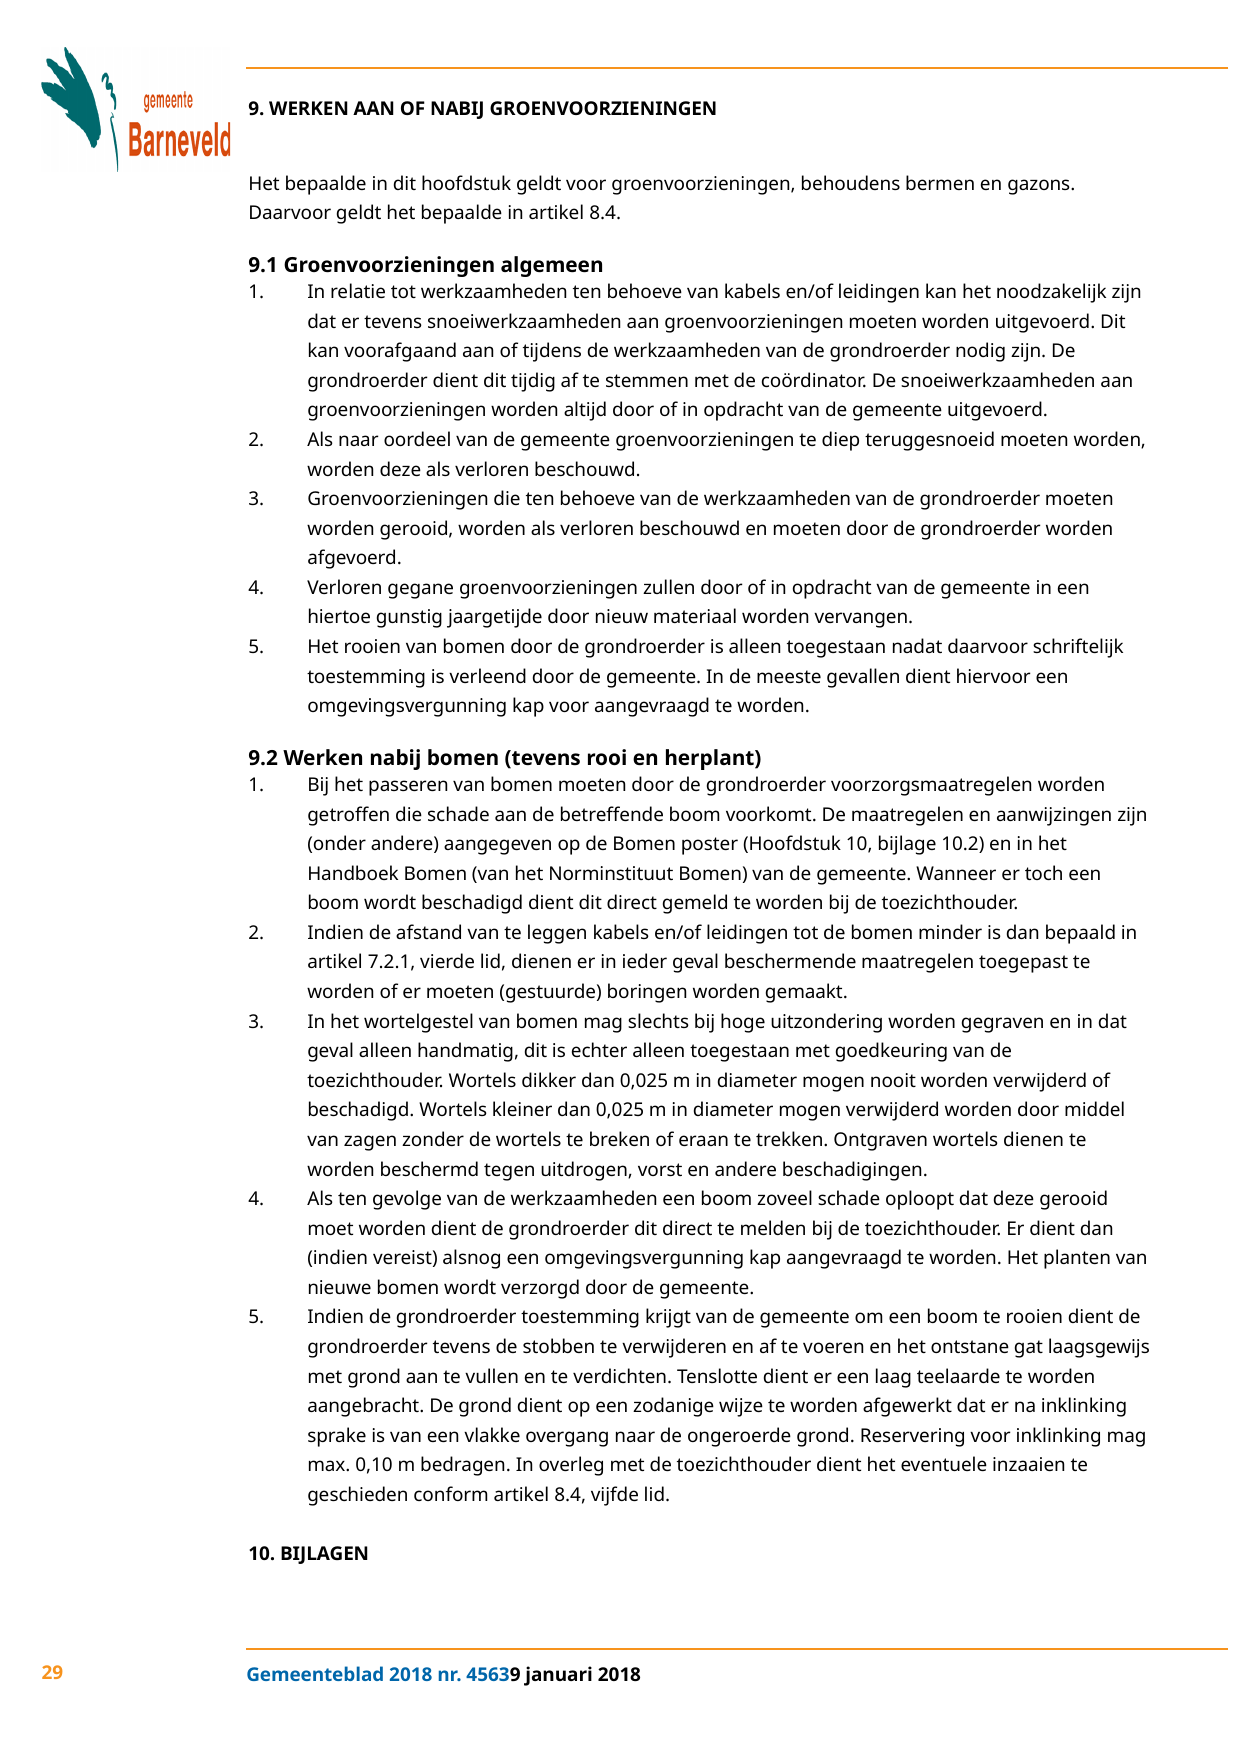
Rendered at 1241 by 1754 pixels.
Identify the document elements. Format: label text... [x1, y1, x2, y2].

list Verloren gegane groenvoorzieningen zullen door of in opdracht van de gemeente in een hiertoe gunstig jaargetijde door nieuw materiaal worden vervangen. [248, 574, 1152, 629]
picture [41, 47, 231, 172]
list Groenvoorzieningen die ten behoeve van de werkzaamheden van de grondroerder moeten worden gerooid, worden als verloren beschouwd en moeten door de grondroerder worden afgevoerd. [248, 485, 1152, 570]
text 10. BIJLAGEN [248, 1540, 1152, 1566]
list Bij het passeren van bomen moeten door de grondroerder voorzorgsmaatregelen worden getroffen die schade aan de betreffende boom voorkomt. De maatregelen en aanwijzingen zijn (onder andere) aangegeven op de Bomen poster (Hoofdstuk 10, bijlage 10.2) en in het Handboek Bomen (van het Norminstituut Bomen) van de gemeente. Wanneer er toch een boom wordt beschadigd dient dit direct gemeld te worden bij de toezichthouder. [248, 771, 1152, 915]
text 9. WERKEN AAN OF NABIJ GROENVOORZIENINGEN [248, 95, 1152, 121]
list Indien de afstand van te leggen kabels en/of leidingen tot de bomen minder is dan bepaald in artikel 7.2.1, vierde lid, dienen er in ieder geval beschermende maatregelen toegepast te worden of er moeten (gestuurde) boringen worden gemaakt. [248, 919, 1152, 1004]
text Daarvoor geldt het bepaalde in artikel 8.4. [248, 199, 1152, 225]
list In relatie tot werkzaamheden ten behoeve van kabels en/of leidingen kan het noodzakelijk zijn dat er tevens snoeiwerkzaamheden aan groenvoorzieningen moeten worden uitgevoerd. Dit kan voorafgaand aan of tijdens de werkzaamheden van de grondroerder nodig zijn. De grondroerder dient dit tijdig af te stemmen met de coördinator. De snoeiwerkzaamheden aan groenvoorzieningen worden altijd door of in opdracht van de gemeente uitgevoerd. [248, 278, 1152, 422]
text Het bepaalde in dit hoofdstuk geldt voor groenvoorzieningen, behoudens bermen en gazons. [248, 170, 1152, 196]
list Indien de grondroerder toestemming krijgt van de gemeente om een boom te rooien dient de grondroerder tevens de stobben te verwijderen en af te voeren en het ontstane gat laagsgewijs met grond aan te vullen en te verdichten. Tenslotte dient er een laag teelaarde te worden aangebracht. De grond dient op een zodanige wijze te worden afgewerkt dat er na inklinking sprake is van een vlakke overgang naar de ongeroerde grond. Reservering voor inklinking mag max. 0,10 m bedragen. In overleg met de toezichthouder dient het eventuele inzaaien te geschieden conform artikel 8.4, vijfde lid. [248, 1304, 1152, 1507]
text 9.2 Werken nabij bomen (tevens rooi en herplant) [248, 743, 1152, 771]
list Als naar oordeel van de gemeente groenvoorzieningen te diep teruggesnoeid moeten worden, worden deze als verloren beschouwd. [248, 426, 1152, 481]
list Als ten gevolge van de werkzaamheden een boom zoveel schade oploopt dat deze gerooid moet worden dient de grondroerder dit direct te melden bij de toezichthouder. Er dient dan (indien vereist) alsnog een omgevingsvergunning kap aangevraagd te worden. Het planten van nieuwe bomen wordt verzorgd door de gemeente. [248, 1185, 1152, 1300]
list Het rooien van bomen door de grondroerder is alleen toegestaan nadat daarvoor schriftelijk toestemming is verleend door de gemeente. In de meeste gevallen dient hiervoor een omgevingsvergunning kap voor aangevraagd te worden. [248, 633, 1152, 718]
list In het wortelgestel van bomen mag slechts bij hoge uitzondering worden gegraven en in dat geval alleen handmatig, dit is echter alleen toegestaan met goedkeuring van de toezichthouder. Wortels dikker dan 0,025 m in diameter mogen nooit worden verwijderd of beschadigd. Wortels kleiner dan 0,025 m in diameter mogen verwijderd worden door middel van zagen zonder de wortels te breken of eraan te trekken. Ontgraven wortels dienen te worden beschermd tegen uitdrogen, vorst en andere beschadigingen. [248, 1008, 1152, 1182]
text 9.1 Groenvoorzieningen algemeen [248, 250, 1152, 278]
